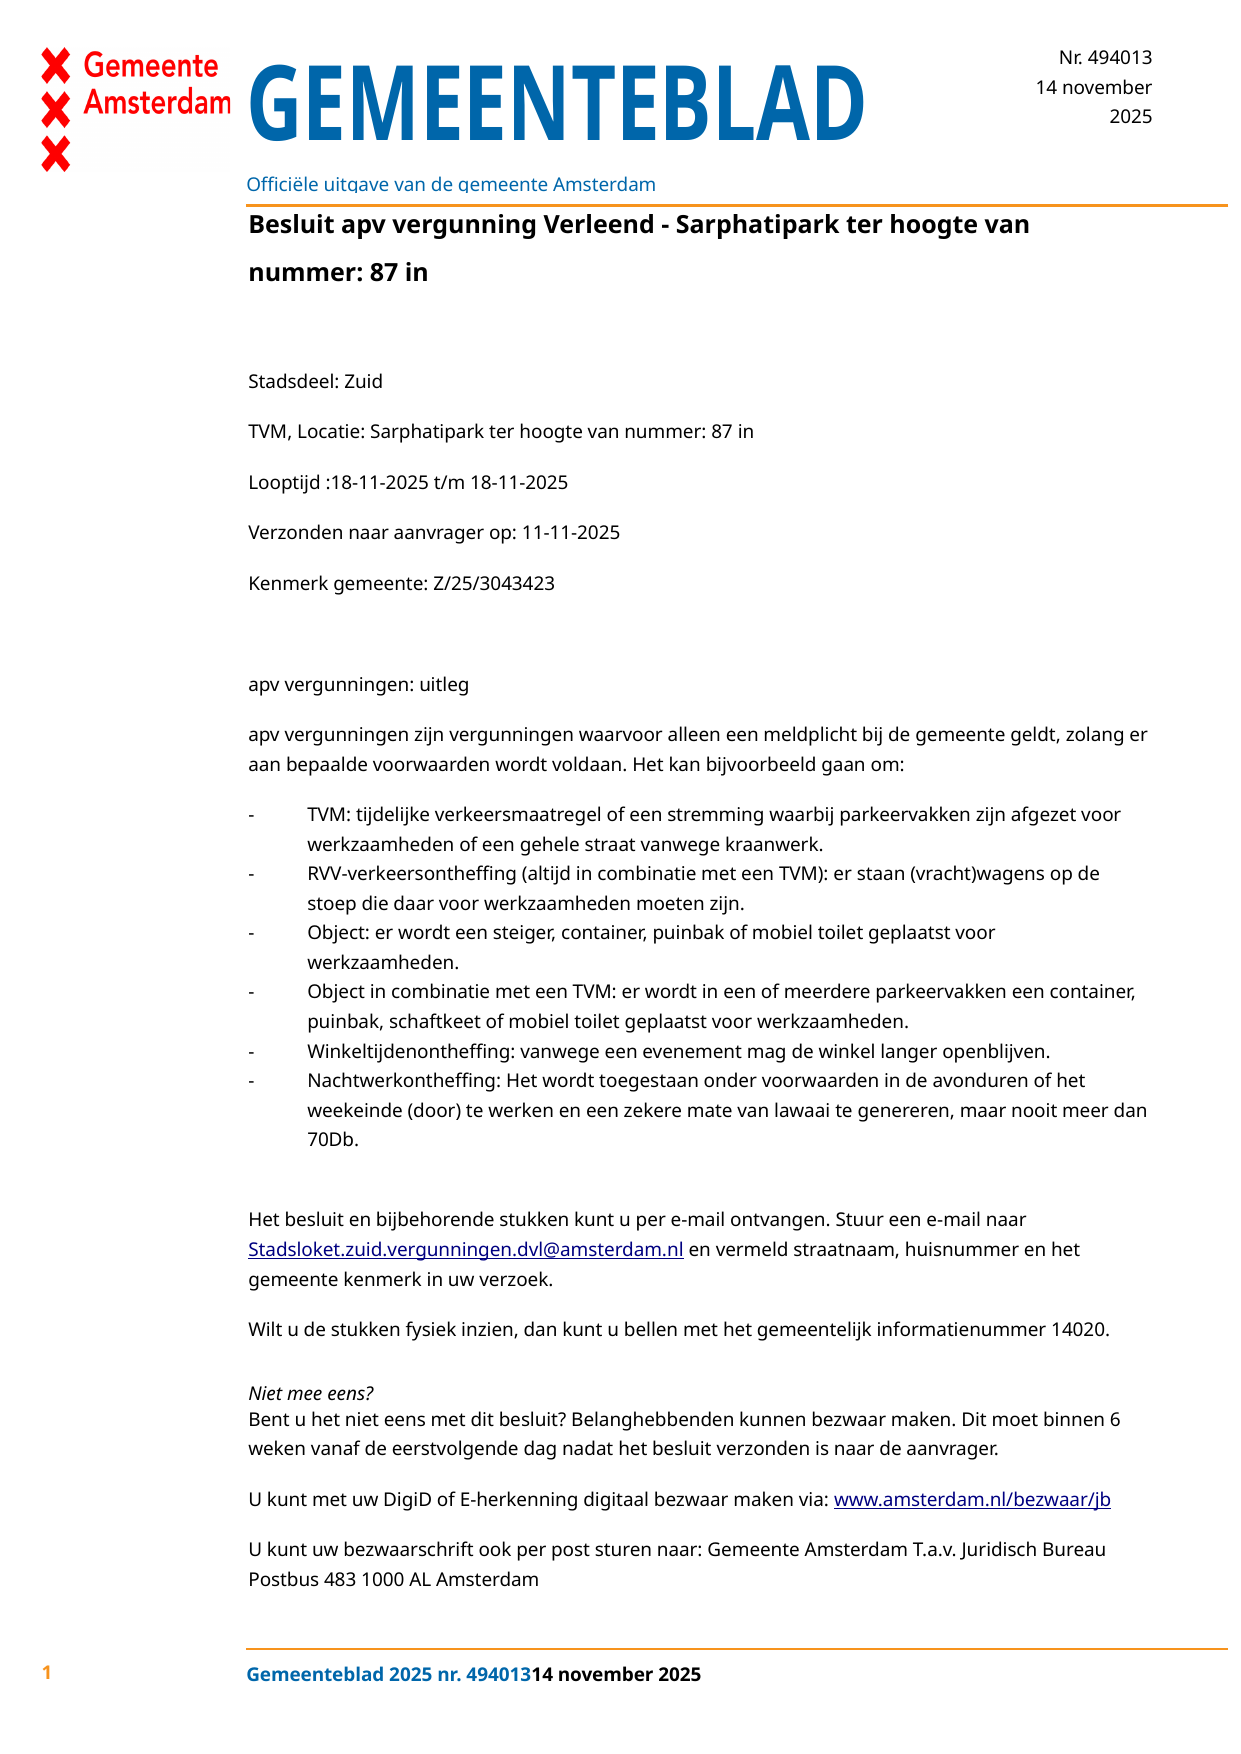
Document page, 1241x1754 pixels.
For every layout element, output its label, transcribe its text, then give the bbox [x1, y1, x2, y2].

text Verzonden naar aanvrager op: 11-11-2025 [248, 519, 1152, 545]
text Bent u het niet eens met dit besluit? Belanghebbenden kunnen bezwaar maken. Dit moet binnen 6 weken vanaf de eerstvolgende dag nadat het besluit verzonden is naar de aanvrager. [248, 1406, 1152, 1461]
list Winkeltijdenontheffing: vanwege een evenement mag de winkel langer openblijven. [248, 1038, 1152, 1064]
list RVV-verkeersontheffing (altijd in combinatie met een TVM): er staan (vracht)wagens op de stoep die daar voor werkzaamheden moeten zijn. [248, 860, 1152, 916]
text U kunt uw bezwaarschrift ook per post sturen naar: Gemeente Amsterdam T.a.v. Juridisch Bureau Postbus 483 1000 AL Amsterdam [248, 1536, 1152, 1592]
text Het besluit en bijbehorende stukken kunt u per e-mail ontvangen. Stuur een e-mail naar Stadsloket.zuid.vergunningen.dvl@amsterdam.nl en vermeld straatnaam, huisnummer en het gemeente kenmerk in uw verzoek. [248, 1207, 1152, 1292]
list Object: er wordt een steiger, container, puinbak of mobiel toilet geplaatst voor werkzaamheden. [248, 919, 1152, 975]
picture [41, 47, 231, 172]
text Kenmerk gemeente: Z/25/3043423 [248, 570, 1152, 596]
text Niet mee eens? [248, 1380, 1152, 1406]
list Object in combinatie met een TVM: er wordt in een of meerdere parkeervakken een container, puinbak, schaftkeet of mobiel toilet geplaatst voor werkzaamheden. [248, 979, 1152, 1034]
text Looptijd :18-11-2025 t/m 18-11-2025 [248, 469, 1152, 495]
text Wilt u de stukken fysiek inzien, dan kunt u bellen met het gemeentelijk informatienummer 14020. [248, 1316, 1152, 1342]
list Nachtwerkontheffing: Het wordt toegestaan onder voorwaarden in de avonduren of het weekeinde (door) te werken en een zekere mate van lawaai te genereren, maar nooit meer dan 70Db. [248, 1067, 1152, 1152]
text U kunt met uw DigiD of E-herkenning digitaal bezwaar maken via: www.amsterdam.nl/bezwaar/jb [248, 1486, 1152, 1512]
text Besluit apv vergunning Verleend - Sarphatipark ter hoogte van nummer: 87 in [248, 207, 1152, 288]
list TVM: tijdelijke verkeersmaatregel of een stremming waarbij parkeervakken zijn afgezet voor werkzaamheden of een gehele straat vanwege kraanwerk. [248, 801, 1152, 857]
text TVM, Locatie: Sarphatipark ter hoogte van nummer: 87 in [248, 419, 1152, 444]
text Stadsdeel: Zuid [248, 368, 1152, 394]
text apv vergunningen: uitleg [248, 671, 1152, 697]
text apv vergunningen zijn vergunningen waarvoor alleen een meldplicht bij de gemeente geldt, zolang er aan bepaalde voorwaarden wordt voldaan. Het kan bijvoorbeeld gaan om: [248, 721, 1152, 777]
